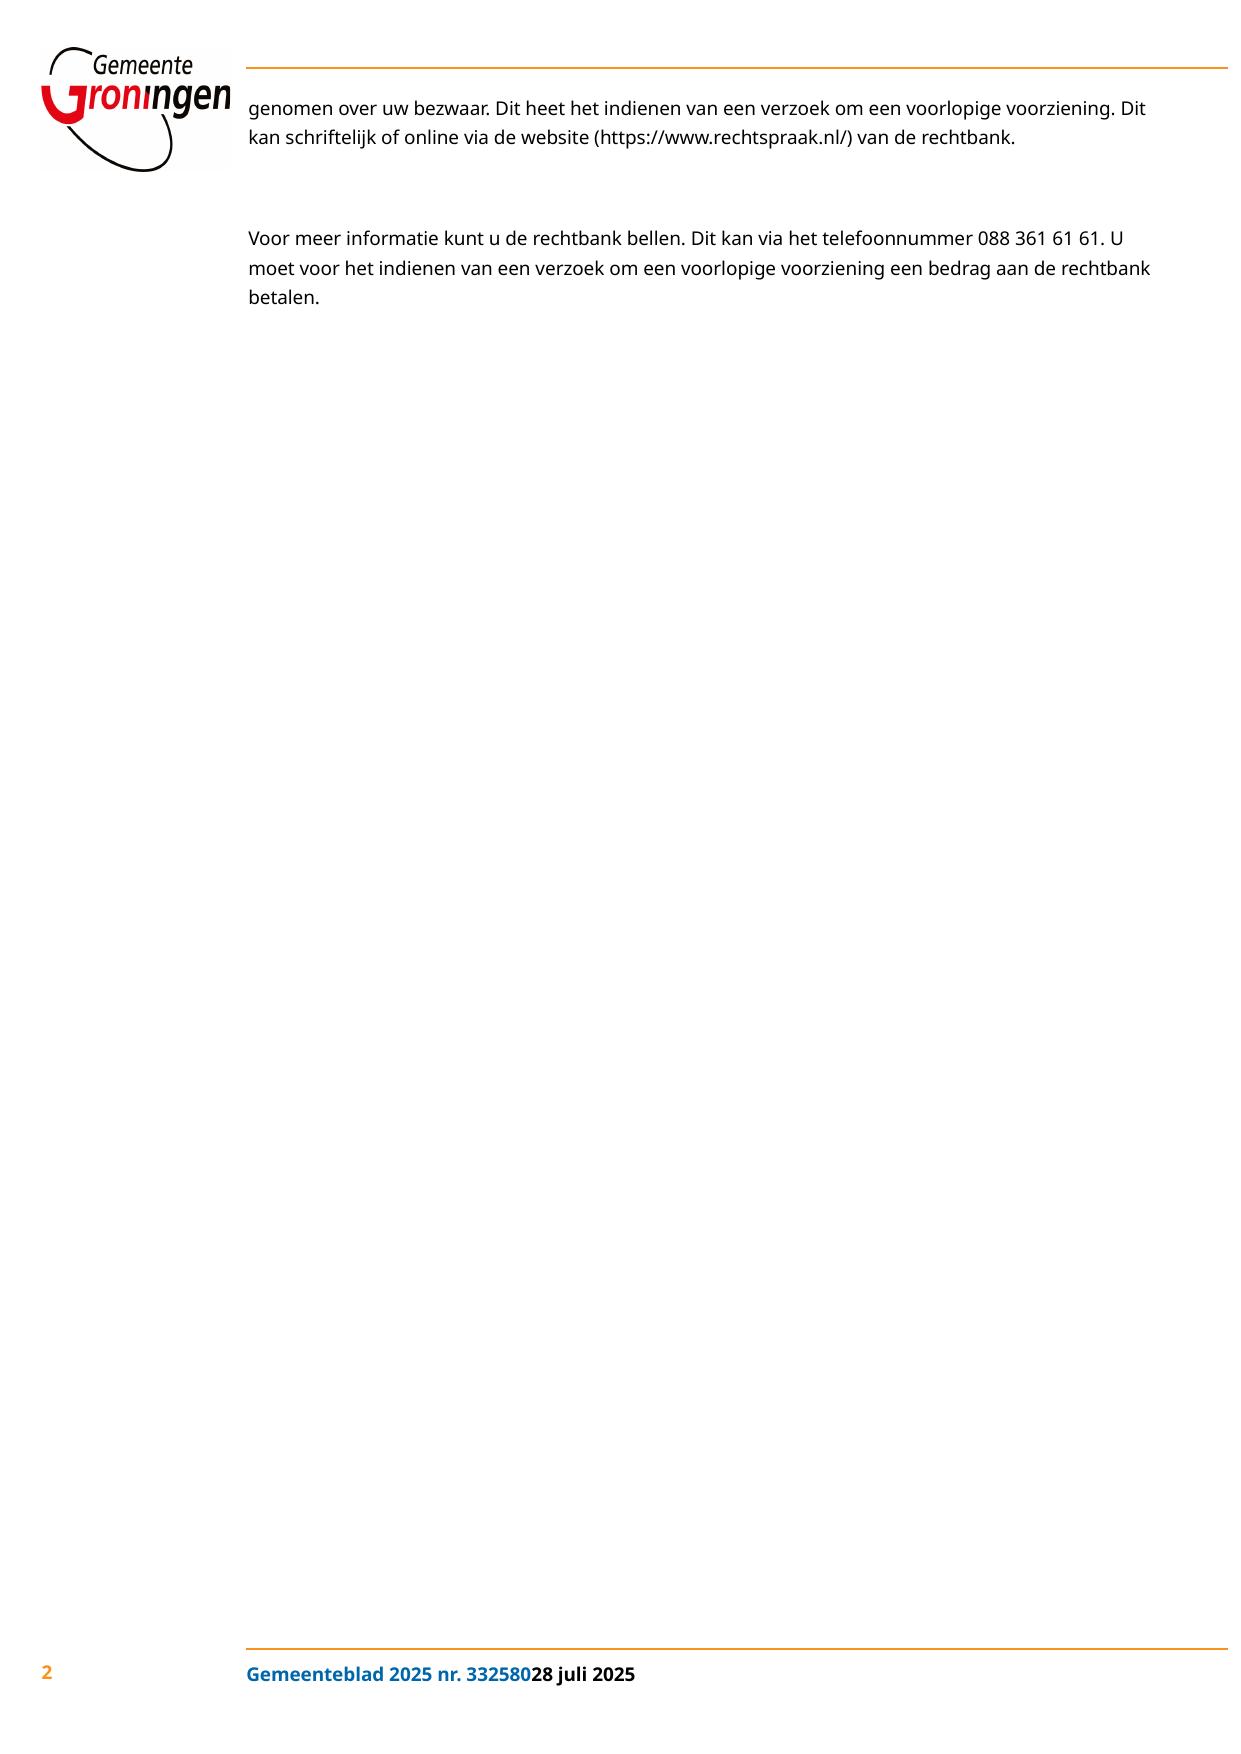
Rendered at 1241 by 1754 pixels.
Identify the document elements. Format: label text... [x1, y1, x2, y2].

text genomen over uw bezwaar. Dit heet het indienen van een verzoek om een voorlopige voorziening. Dit kan schriftelijk of online via de website (https://www.rechtspraak.nl/) van de rechtbank. [248, 95, 1152, 150]
text Voor meer informatie kunt u de rechtbank bellen. Dit kan via het telefoonnummer 088 361 61 61. U moet voor het indienen van een verzoek om een voorlopige voorziening een bedrag aan de rechtbank betalen. [248, 225, 1152, 310]
picture [41, 47, 231, 172]
